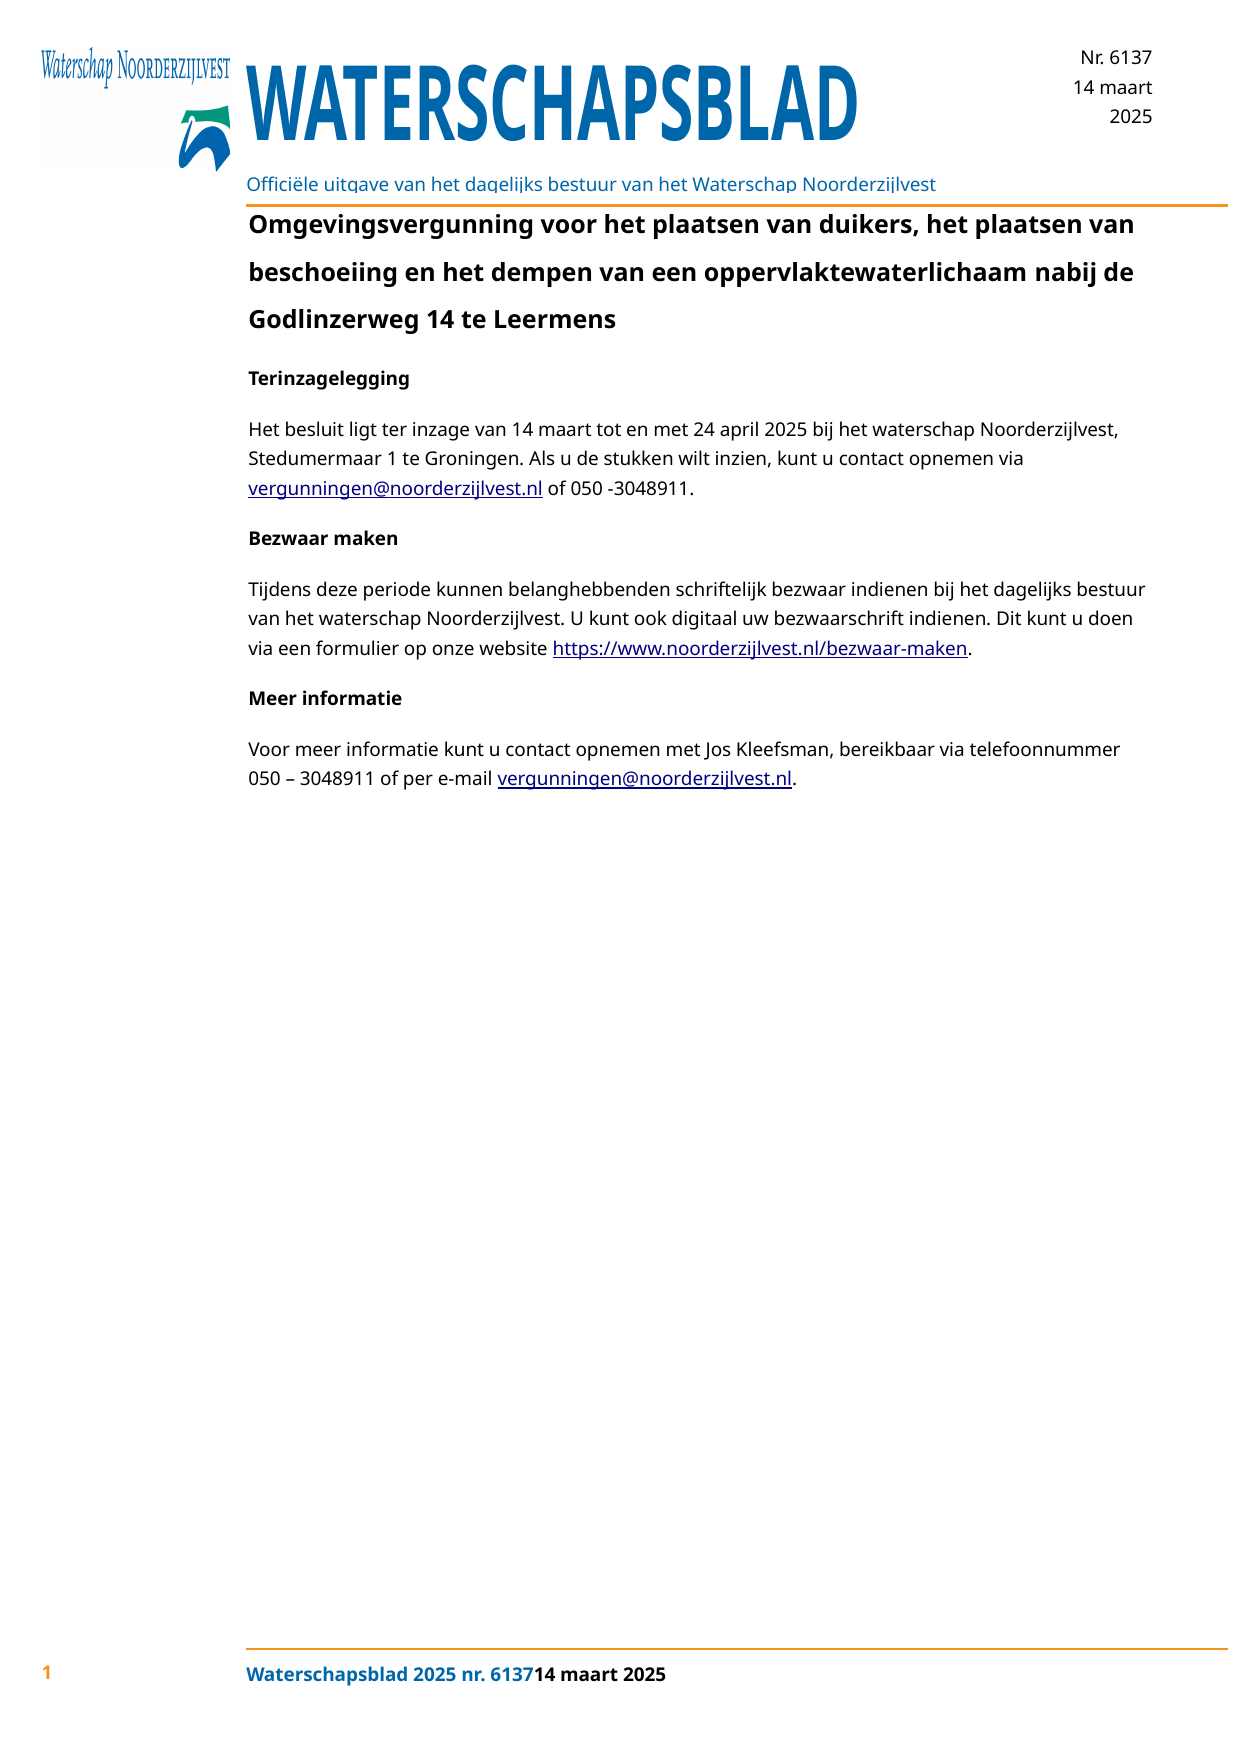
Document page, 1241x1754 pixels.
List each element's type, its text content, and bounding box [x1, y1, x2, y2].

text Tijdens deze periode kunnen belanghebbenden schriftelijk bezwaar indienen bij het dagelijks bestuur van het waterschap Noorderzijlvest. U kunt ook digitaal uw bezwaarschrift indienen. Dit kunt u doen via een formulier op onze website https://www.noorderzijlvest.nl/bezwaar-maken. [248, 576, 1152, 661]
text Bezwaar maken [248, 526, 1152, 551]
text Voor meer informatie kunt u contact opnemen met Jos Kleefsman, bereikbaar via telefoonnummer 050 – 3048911 of per e-mail vergunningen@noorderzijlvest.nl. [248, 736, 1152, 791]
text Het besluit ligt ter inzage van 14 maart tot en met 24 april 2025 bij het waterschap Noorderzijlvest, Stedumermaar 1 te Groningen. Als u de stukken wilt inzien, kunt u contact opnemen via vergunningen@noorderzijlvest.nl of 050 -3048911. [248, 416, 1152, 501]
text Meer informatie [248, 686, 1152, 711]
text Terinzagelegging [248, 366, 1152, 391]
text Omgevingsvergunning voor het plaatsen van duikers, het plaatsen van beschoeiing en het dempen van een oppervlaktewaterlichaam nabij de Godlinzerweg 14 te Leermens [248, 207, 1152, 336]
picture [41, 47, 231, 172]
